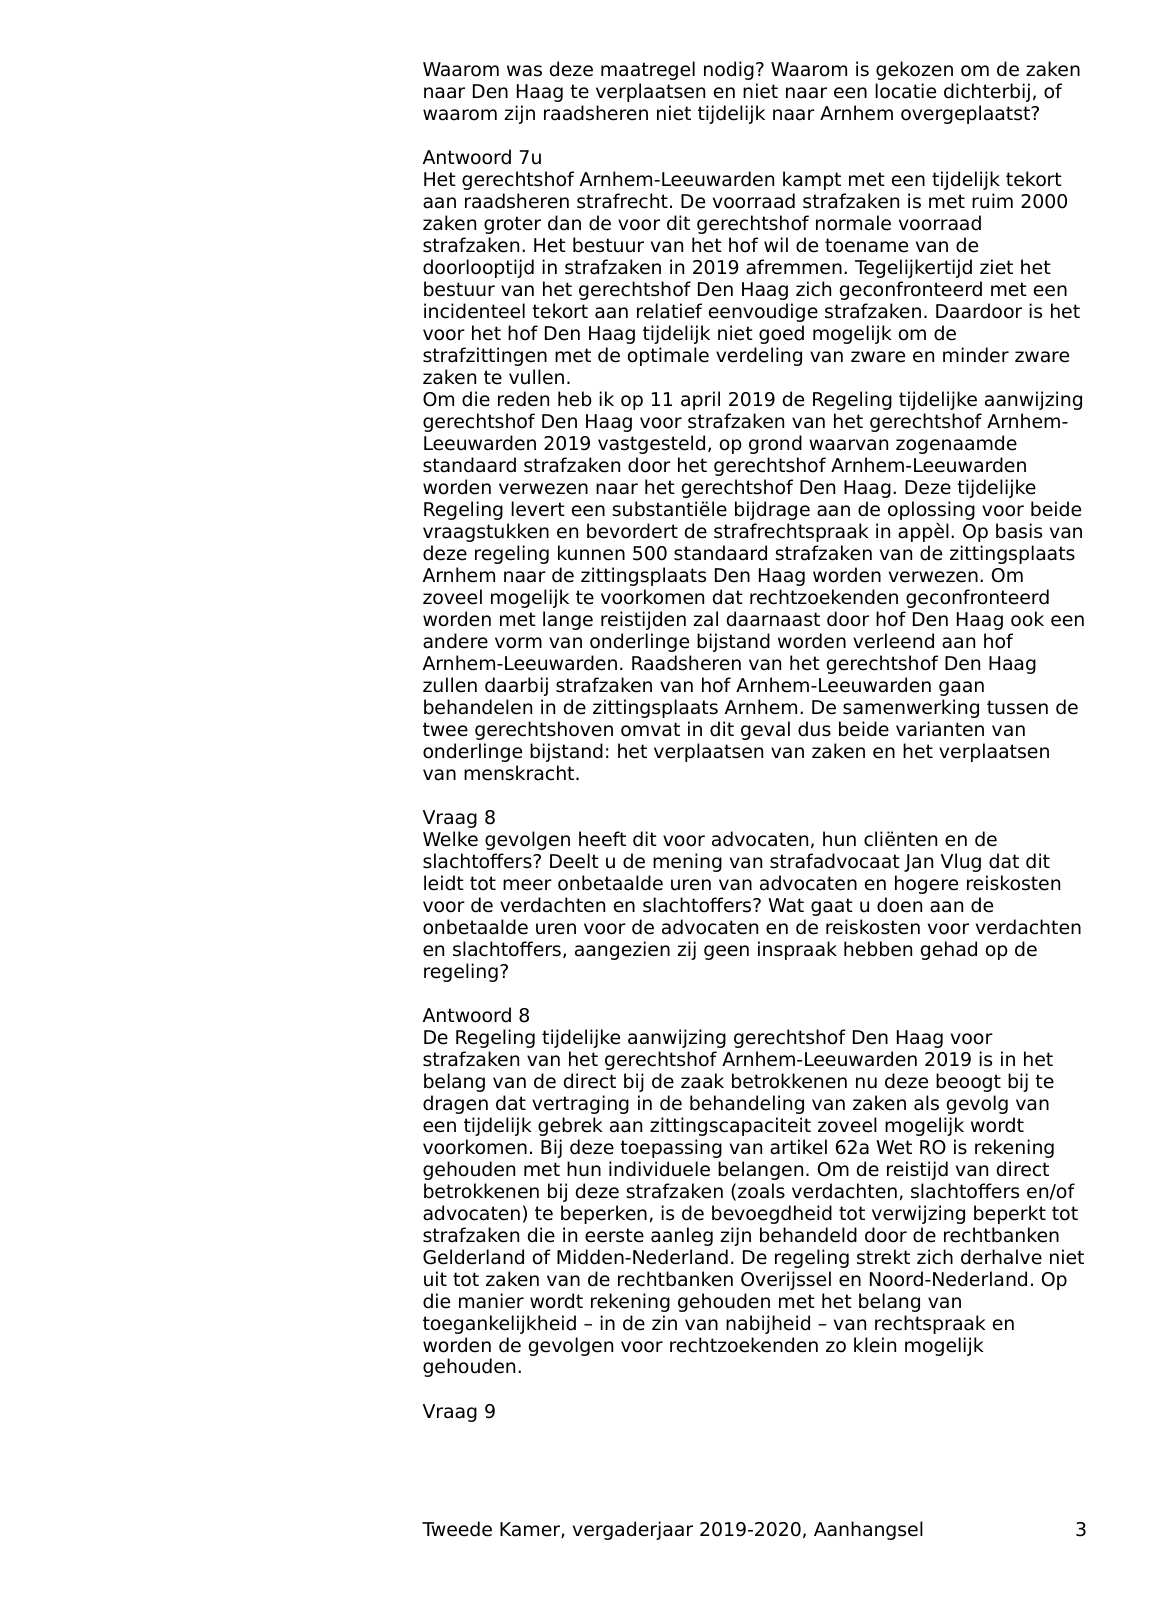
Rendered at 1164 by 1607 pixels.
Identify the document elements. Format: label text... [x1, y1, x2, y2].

text Welke gevolgen heeft dit voor advocaten, hun cliënten en de slachtoffers? Deelt u de mening van strafadvocaat Jan Vlug dat dit leidt tot meer onbetaalde uren van advocaten en hogere reiskosten voor de verdachten en slachtoffers? Wat gaat u doen aan de onbetaalde uren voor de advocaten en de reiskosten voor verdachten en slachtoffers, aangezien zij geen inspraak hebben gehad op de regeling? [422, 829, 1087, 983]
text Vraag 8 [422, 807, 1087, 829]
text De Regeling tijdelijke aanwijzing gerechtshof Den Haag voor strafzaken van het gerechtshof Arnhem-Leeuwarden 2019 is in het belang van de direct bij de zaak betrokkenen nu deze beoogt bij te dragen dat vertraging in de behandeling van zaken als gevolg van een tijdelijk gebrek aan zittingscapaciteit zoveel mogelijk wordt voorkomen. Bij deze toepassing van artikel 62a Wet RO is rekening gehouden met hun individuele belangen. Om de reistijd van direct betrokkenen bij deze strafzaken (zoals verdachten, slachtoffers en/of advocaten) te beperken, is de bevoegdheid tot verwijzing beperkt tot strafzaken die in eerste aanleg zijn behandeld door de rechtbanken Gelderland of Midden-Nederland. De regeling strekt zich derhalve niet uit tot zaken van de rechtbanken Overijssel en Noord-Nederland. Op die manier wordt rekening gehouden met het belang van toegankelijkheid – in de zin van nabijheid – van rechtspraak en worden de gevolgen voor rechtzoekenden zo klein mogelijk gehouden. [422, 1027, 1087, 1378]
text Antwoord 7u [422, 147, 1087, 169]
text Waarom was deze maatregel nodig? Waarom is gekozen om de zaken naar Den Haag te verplaatsen en niet naar een locatie dichterbij, of waarom zijn raadsheren niet tijdelijk naar Arnhem overgeplaatst? [422, 59, 1087, 125]
text Vraag 9 [422, 1401, 1087, 1423]
text Het gerechtshof Arnhem-Leeuwarden kampt met een tijdelijk tekort aan raadsheren strafrecht. De voorraad strafzaken is met ruim 2000 zaken groter dan de voor dit gerechtshof normale voorraad strafzaken. Het bestuur van het hof wil de toename van de doorlooptijd in strafzaken in 2019 afremmen. Tegelijkertijd ziet het bestuur van het gerechtshof Den Haag zich geconfronteerd met een incidenteel tekort aan relatief eenvoudige strafzaken. Daardoor is het voor het hof Den Haag tijdelijk niet goed mogelijk om de strafzittingen met de optimale verdeling van zware en minder zware zaken te vullen. [422, 169, 1087, 389]
text Antwoord 8 [422, 1005, 1087, 1027]
text Om die reden heb ik op 11 april 2019 de Regeling tijdelijke aanwijzing gerechtshof Den Haag voor strafzaken van het gerechtshof Arnhem-Leeuwarden 2019 vastgesteld, op grond waarvan zogenaamde standaard strafzaken door het gerechtshof Arnhem-Leeuwarden worden verwezen naar het gerechtshof Den Haag. Deze tijdelijke Regeling levert een substantiële bijdrage aan de oplossing voor beide vraagstukken en bevordert de strafrechtspraak in appèl. Op basis van deze regeling kunnen 500 standaard strafzaken van de zittingsplaats Arnhem naar de zittingsplaats Den Haag worden verwezen. Om zoveel mogelijk te voorkomen dat rechtzoekenden geconfronteerd worden met lange reistijden zal daarnaast door hof Den Haag ook een andere vorm van onderlinge bijstand worden verleend aan hof Arnhem-Leeuwarden. Raadsheren van het gerechtshof Den Haag zullen daarbij strafzaken van hof Arnhem-Leeuwarden gaan behandelen in de zittingsplaats Arnhem. De samenwerking tussen de twee gerechtshoven omvat in dit geval dus beide varianten van onderlinge bijstand: het verplaatsen van zaken en het verplaatsen van menskracht. [422, 389, 1087, 784]
